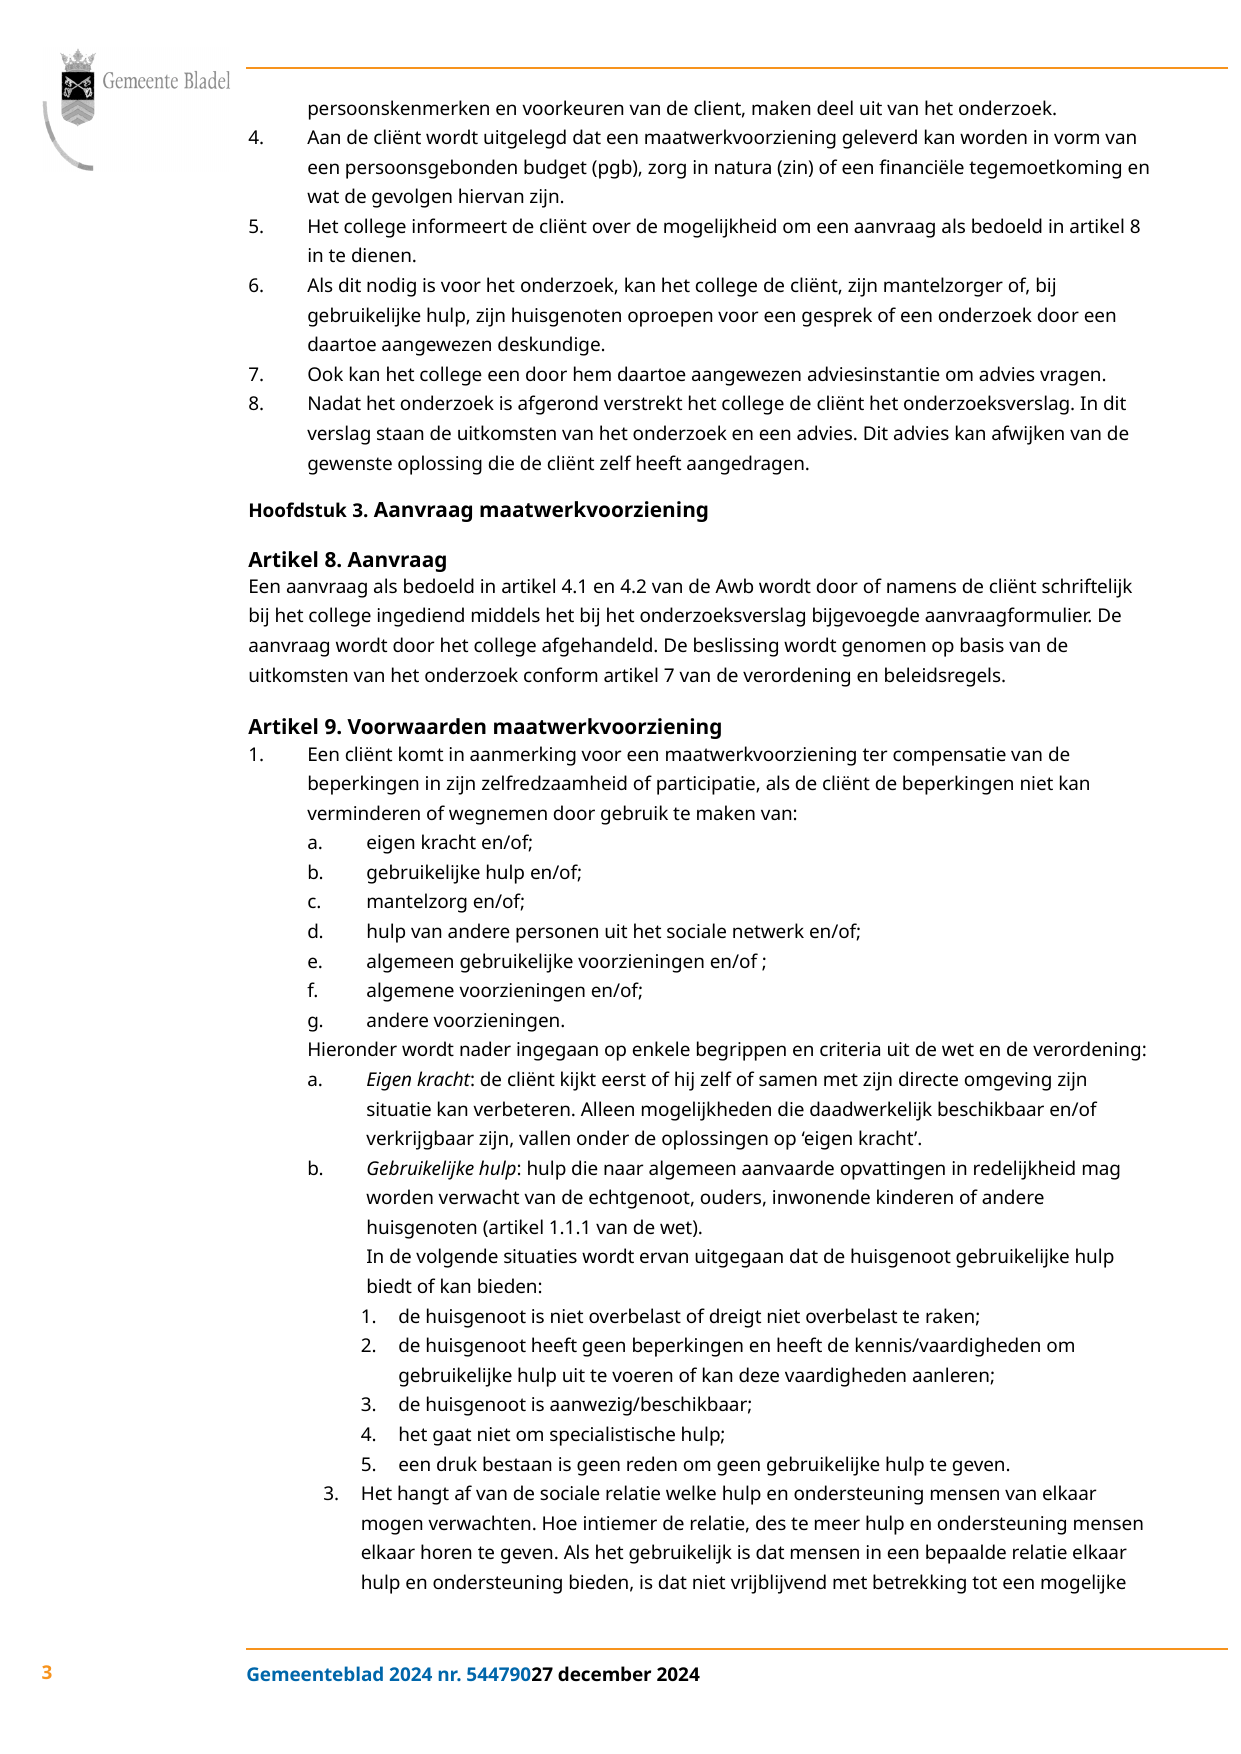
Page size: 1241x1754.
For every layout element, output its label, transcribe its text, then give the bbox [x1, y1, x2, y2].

list een druk bestaan is geen reden om geen gebruikelijke hulp te geven. [361, 1451, 1152, 1476]
list Eigen kracht: de cliënt kijkt eerst of hij zelf of samen met zijn directe omgeving zijn situatie kan verbeteren. Alleen mogelijkheden die daadwerkelijk beschikbaar en/of verkrijgbaar zijn, vallen onder de oplossingen op ‘eigen kracht’. [307, 1066, 1152, 1151]
text Hoofdstuk 3. Aanvraag maatwerkvoorziening [248, 495, 1152, 524]
text Een aanvraag als bedoeld in artikel 4.1 en 4.2 van de Awb wordt door of namens de cliënt schriftelijk bij het college ingediend middels het bij het onderzoeksverslag bijgevoegde aanvraagformulier. De aanvraag wordt door het college afgehandeld. De beslissing wordt genomen op basis van de uitkomsten van het onderzoek conform artikel 7 van de verordening en beleidsregels. [248, 573, 1152, 688]
list algemene voorzieningen en/of; [307, 977, 1152, 1003]
text Artikel 9. Voorwaarden maatwerkvoorziening [248, 712, 1152, 741]
list Het hangt af van de sociale relatie welke hulp en ondersteuning mensen van elkaar mogen verwachten. Hoe intiemer de relatie, des te meer hulp en ondersteuning mensen elkaar horen te geven. Als het gebruikelijk is dat mensen in een bepaalde relatie elkaar hulp en ondersteuning bieden, is dat niet vrijblijvend met betrekking tot een mogelijke [323, 1480, 1152, 1595]
list Als dit nodig is voor het onderzoek, kan het college de cliënt, zijn mantelzorger of, bij gebruikelijke hulp, zijn huisgenoten oproepen voor een gesprek of een onderzoek door een daartoe aangewezen deskundige. [248, 272, 1152, 357]
list Hieronder wordt nader ingegaan op enkele begrippen en criteria uit de wet en de verordening: [248, 1037, 1152, 1062]
list gebruikelijke hulp en/of; [307, 859, 1152, 885]
list Het college informeert de cliënt over de mogelijkheid om een aanvraag als bedoeld in artikel 8 in te dienen. [248, 213, 1152, 268]
list de huisgenoot heeft geen beperkingen en heeft de kennis/vaardigheden om gebruikelijke hulp uit te voeren of kan deze vaardigheden aanleren; [361, 1332, 1152, 1388]
list Een cliënt komt in aanmerking voor een maatwerkvoorziening ter compensatie van de beperkingen in zijn zelfredzaamheid of participatie, als de cliënt de beperkingen niet kan verminderen of wegnemen door gebruik te maken van: [248, 741, 1152, 826]
picture [41, 47, 231, 172]
list algemeen gebruikelijke voorzieningen en/of ; [307, 948, 1152, 973]
list de huisgenoot is aanwezig/beschikbaar; [361, 1392, 1152, 1417]
list mantelzorg en/of; [307, 889, 1152, 914]
list Aan de cliënt wordt uitgelegd dat een maatwerkvoorziening geleverd kan worden in vorm van een persoonsgebonden budget (pgb), zorg in natura (zin) of een financiële tegemoetkoming en wat de gevolgen hiervan zijn. [248, 124, 1152, 209]
list Gebruikelijke hulp: hulp die naar algemeen aanvaarde opvattingen in redelijkheid mag worden verwacht van de echtgenoot, ouders, inwonende kinderen of andere huisgenoten (artikel 1.1.1 van de wet). [307, 1155, 1152, 1240]
list het gaat niet om specialistische hulp; [361, 1421, 1152, 1447]
list hulp van andere personen uit het sociale netwerk en/of; [307, 918, 1152, 944]
list Nadat het onderzoek is afgerond verstrekt het college de cliënt het onderzoeksverslag. In dit verslag staan de uitkomsten van het onderzoek en een advies. Dit advies kan afwijken van de gewenste oplossing die de cliënt zelf heeft aangedragen. [248, 391, 1152, 476]
list Ook kan het college een door hem daartoe aangewezen adviesinstantie om advies vragen. [248, 361, 1152, 387]
text Artikel 8. Aanvraag [248, 545, 1152, 573]
list In de volgende situaties wordt ervan uitgegaan dat de huisgenoot gebruikelijke hulp biedt of kan bieden: [307, 1244, 1152, 1299]
list eigen kracht en/of; [307, 829, 1152, 855]
list andere voorzieningen. [307, 1007, 1152, 1033]
list de huisgenoot is niet overbelast of dreigt niet overbelast te raken; [361, 1303, 1152, 1328]
list persoonskenmerken en voorkeuren van de client, maken deel uit van het onderzoek. [248, 95, 1152, 121]
